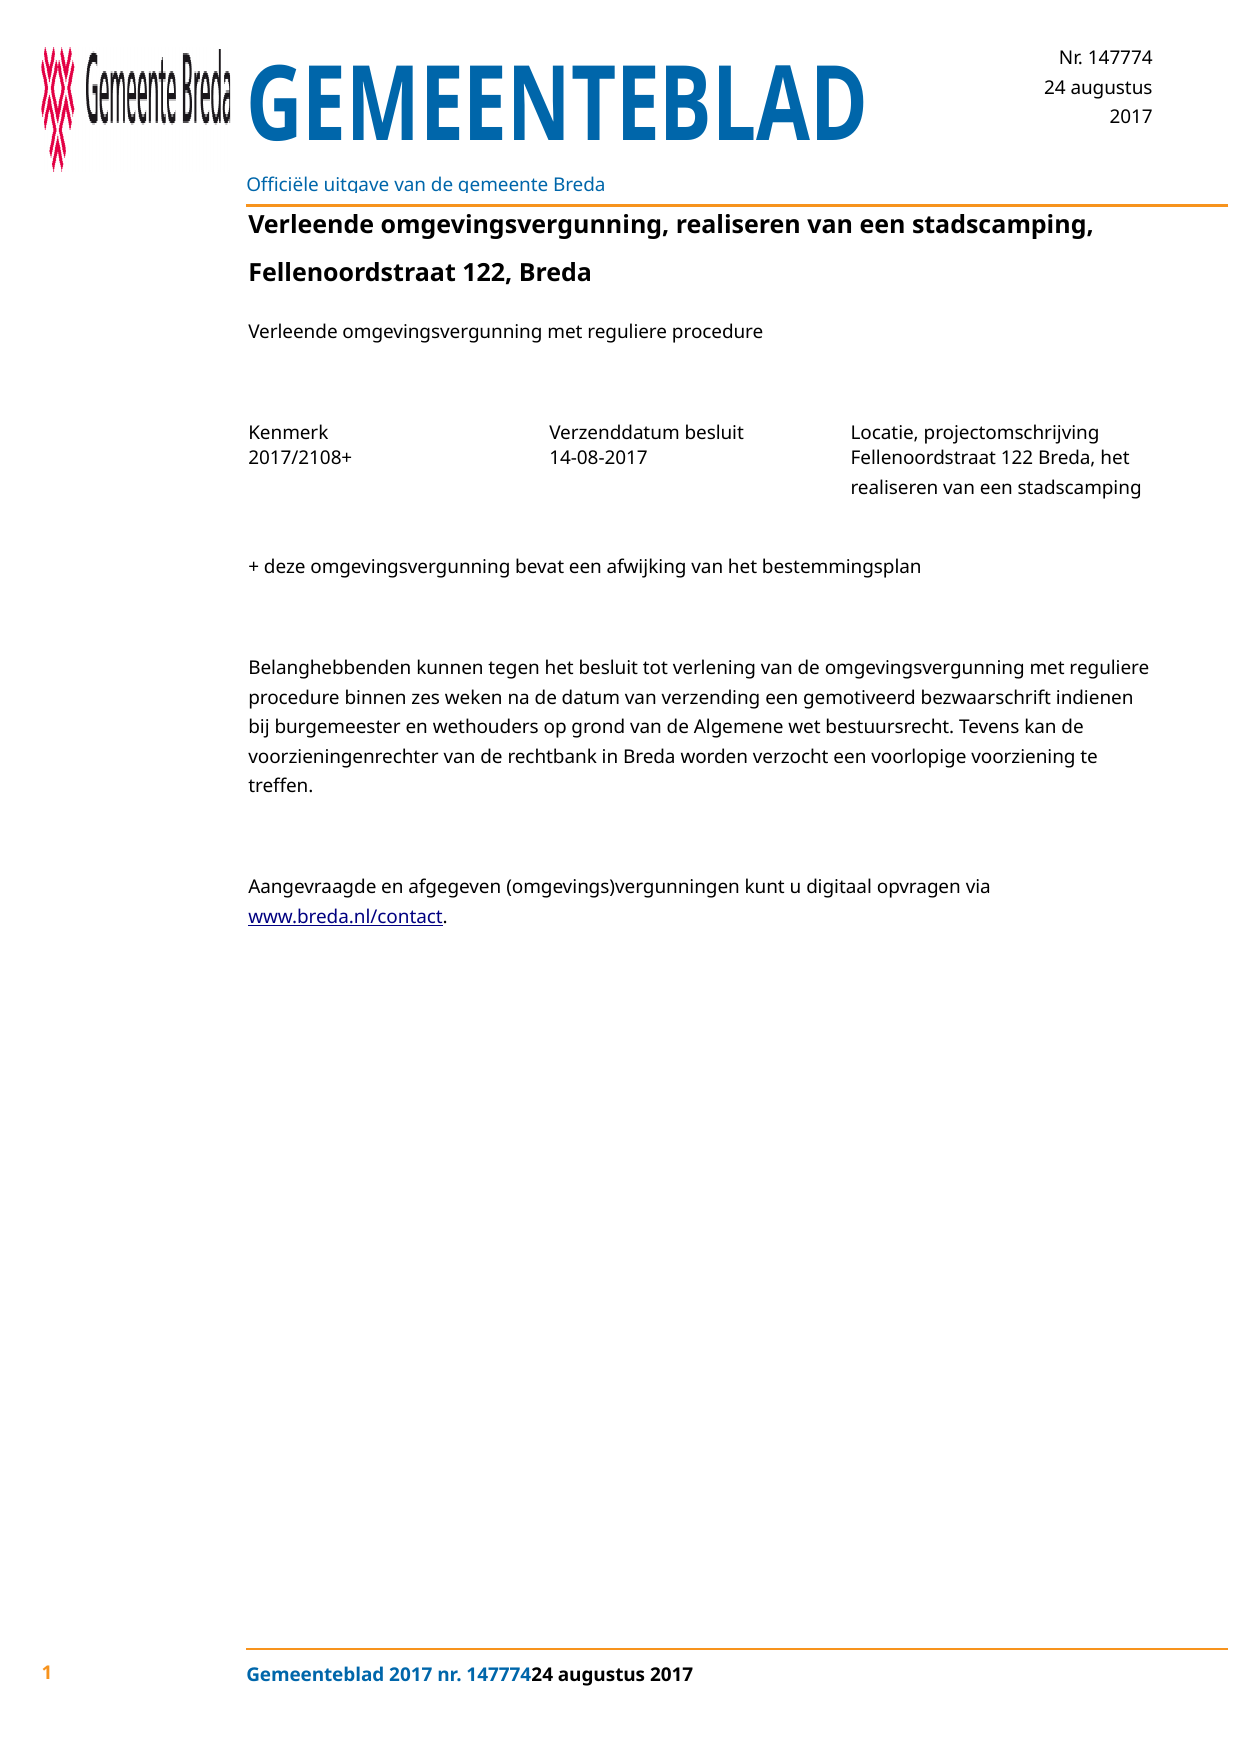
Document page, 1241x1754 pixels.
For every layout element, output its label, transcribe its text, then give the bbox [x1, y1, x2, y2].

table_header Verzenddatum besluit [549, 419, 850, 444]
text + deze omgevingsvergunning bevat een afwijking van het bestemmingsplan [248, 553, 1152, 579]
table_header Locatie, projectomschrijving [850, 419, 1152, 444]
text Verleende omgevingsvergunning, realiseren van een stadscamping, Fellenoordstraat 122, Breda [248, 207, 1152, 288]
table_header Kenmerk [248, 419, 549, 444]
text Aangevraagde en afgegeven (omgevings)vergunningen kunt u digitaal opvragen via www.breda.nl/contact. [248, 873, 1152, 929]
text Verleende omgevingsvergunning met reguliere procedure [248, 318, 1152, 344]
picture [41, 47, 231, 172]
table_cell 14-08-2017 [549, 445, 850, 500]
table_cell Fellenoordstraat 122 Breda, het realiseren van een stadscamping [850, 445, 1152, 500]
table_cell 2017/2108+ [248, 445, 549, 500]
text Belanghebbenden kunnen tegen het besluit tot verlening van de omgevingsvergunning met reguliere procedure binnen zes weken na de datum van verzending een gemotiveerd bezwaarschrift indienen bij burgemeester en wethouders op grond van de Algemene wet bestuursrecht. Tevens kan de voorzieningenrechter van de rechtbank in Breda worden verzocht een voorlopige voorziening te treffen. [248, 654, 1152, 798]
